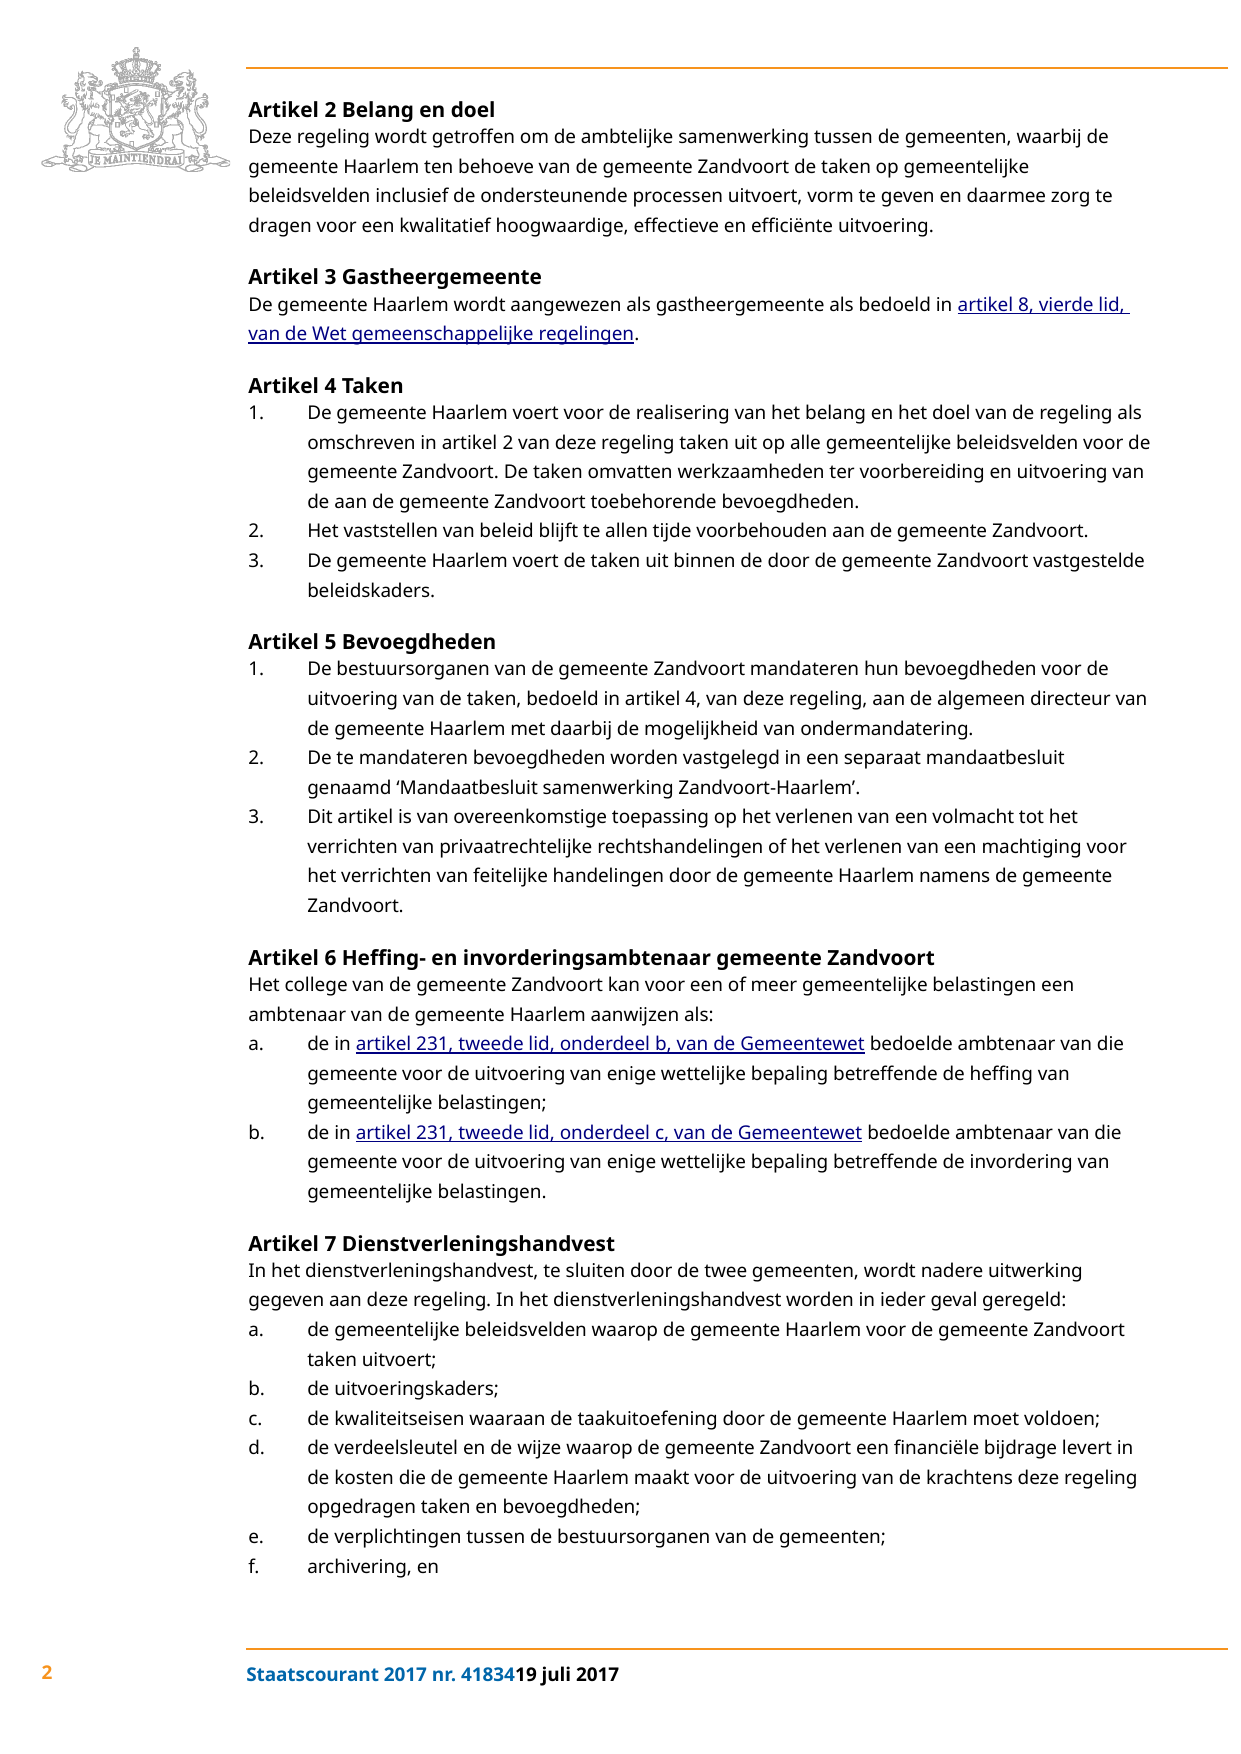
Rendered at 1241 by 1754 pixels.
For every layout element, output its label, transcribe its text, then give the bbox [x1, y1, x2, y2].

list de gemeentelijke beleidsvelden waarop de gemeente Haarlem voor de gemeente Zandvoort taken uitvoert; [248, 1316, 1152, 1372]
list De te mandateren bevoegdheden worden vastgelegd in een separaat mandaatbesluit genaamd ‘Mandaatbesluit samenwerking Zandvoort-Haarlem’. [248, 744, 1152, 800]
picture [41, 47, 231, 172]
text Artikel 2 Belang en doel [248, 95, 1152, 123]
text In het dienstverleningshandvest, te sluiten door de twee gemeenten, wordt nadere uitwerking gegeven aan deze regeling. In het dienstverleningshandvest worden in ieder geval geregeld: [248, 1257, 1152, 1312]
list de in artikel 231, tweede lid, onderdeel b, van de Gemeentewet bedoelde ambtenaar van die gemeente voor de uitvoering van enige wettelijke bepaling betreffende de heffing van gemeentelijke belastingen; [248, 1030, 1152, 1115]
text Artikel 4 Taken [248, 371, 1152, 399]
list de kwaliteitseisen waaraan de taakuitoefening door de gemeente Haarlem moet voldoen; [248, 1405, 1152, 1431]
text Artikel 7 Dienstverleningshandvest [248, 1229, 1152, 1257]
list archivering, en [248, 1553, 1152, 1579]
list de verplichtingen tussen de bestuursorganen van de gemeenten; [248, 1523, 1152, 1549]
text Artikel 6 Heffing- en invorderingsambtenaar gemeente Zandvoort [248, 943, 1152, 971]
list de verdeelsleutel en de wijze waarop de gemeente Zandvoort een financiële bijdrage levert in de kosten die de gemeente Haarlem maakt voor de uitvoering van de krachtens deze regeling opgedragen taken en bevoegdheden; [248, 1434, 1152, 1519]
text Deze regeling wordt getroffen om de ambtelijke samenwerking tussen de gemeenten, waarbij de gemeente Haarlem ten behoeve van de gemeente Zandvoort de taken op gemeentelijke beleidsvelden inclusief de ondersteunende processen uitvoert, vorm te geven en daarmee zorg te dragen voor een kwalitatief hoogwaardige, effectieve en efficiënte uitvoering. [248, 123, 1152, 238]
text De gemeente Haarlem wordt aangewezen als gastheergemeente als bedoeld in artikel 8, vierde lid, van de Wet gemeenschappelijke regelingen. [248, 291, 1152, 346]
list De gemeente Haarlem voert voor de realisering van het belang en het doel van de regeling als omschreven in artikel 2 van deze regeling taken uit op alle gemeentelijke beleidsvelden voor de gemeente Zandvoort. De taken omvatten werkzaamheden ter voorbereiding en uitvoering van de aan de gemeente Zandvoort toebehorende bevoegdheden. [248, 399, 1152, 514]
text Artikel 3 Gastheergemeente [248, 262, 1152, 291]
text Het college van de gemeente Zandvoort kan voor een of meer gemeentelijke belastingen een ambtenaar van de gemeente Haarlem aanwijzen als: [248, 971, 1152, 1026]
list De bestuursorganen van de gemeente Zandvoort mandateren hun bevoegdheden voor de uitvoering van de taken, bedoeld in artikel 4, van deze regeling, aan de algemeen directeur van de gemeente Haarlem met daarbij de mogelijkheid van ondermandatering. [248, 656, 1152, 741]
list Het vaststellen van beleid blijft te allen tijde voorbehouden aan de gemeente Zandvoort. [248, 518, 1152, 543]
list de uitvoeringskaders; [248, 1375, 1152, 1401]
text Artikel 5 Bevoegdheden [248, 627, 1152, 656]
list de in artikel 231, tweede lid, onderdeel c, van de Gemeentewet bedoelde ambtenaar van die gemeente voor de uitvoering van enige wettelijke bepaling betreffende de invordering van gemeentelijke belastingen. [248, 1119, 1152, 1204]
list Dit artikel is van overeenkomstige toepassing op het verlenen van een volmacht tot het verrichten van privaatrechtelijke rechtshandelingen of het verlenen van een machtiging voor het verrichten van feitelijke handelingen door de gemeente Haarlem namens de gemeente Zandvoort. [248, 803, 1152, 918]
list De gemeente Haarlem voert de taken uit binnen de door de gemeente Zandvoort vastgestelde beleidskaders. [248, 547, 1152, 602]
